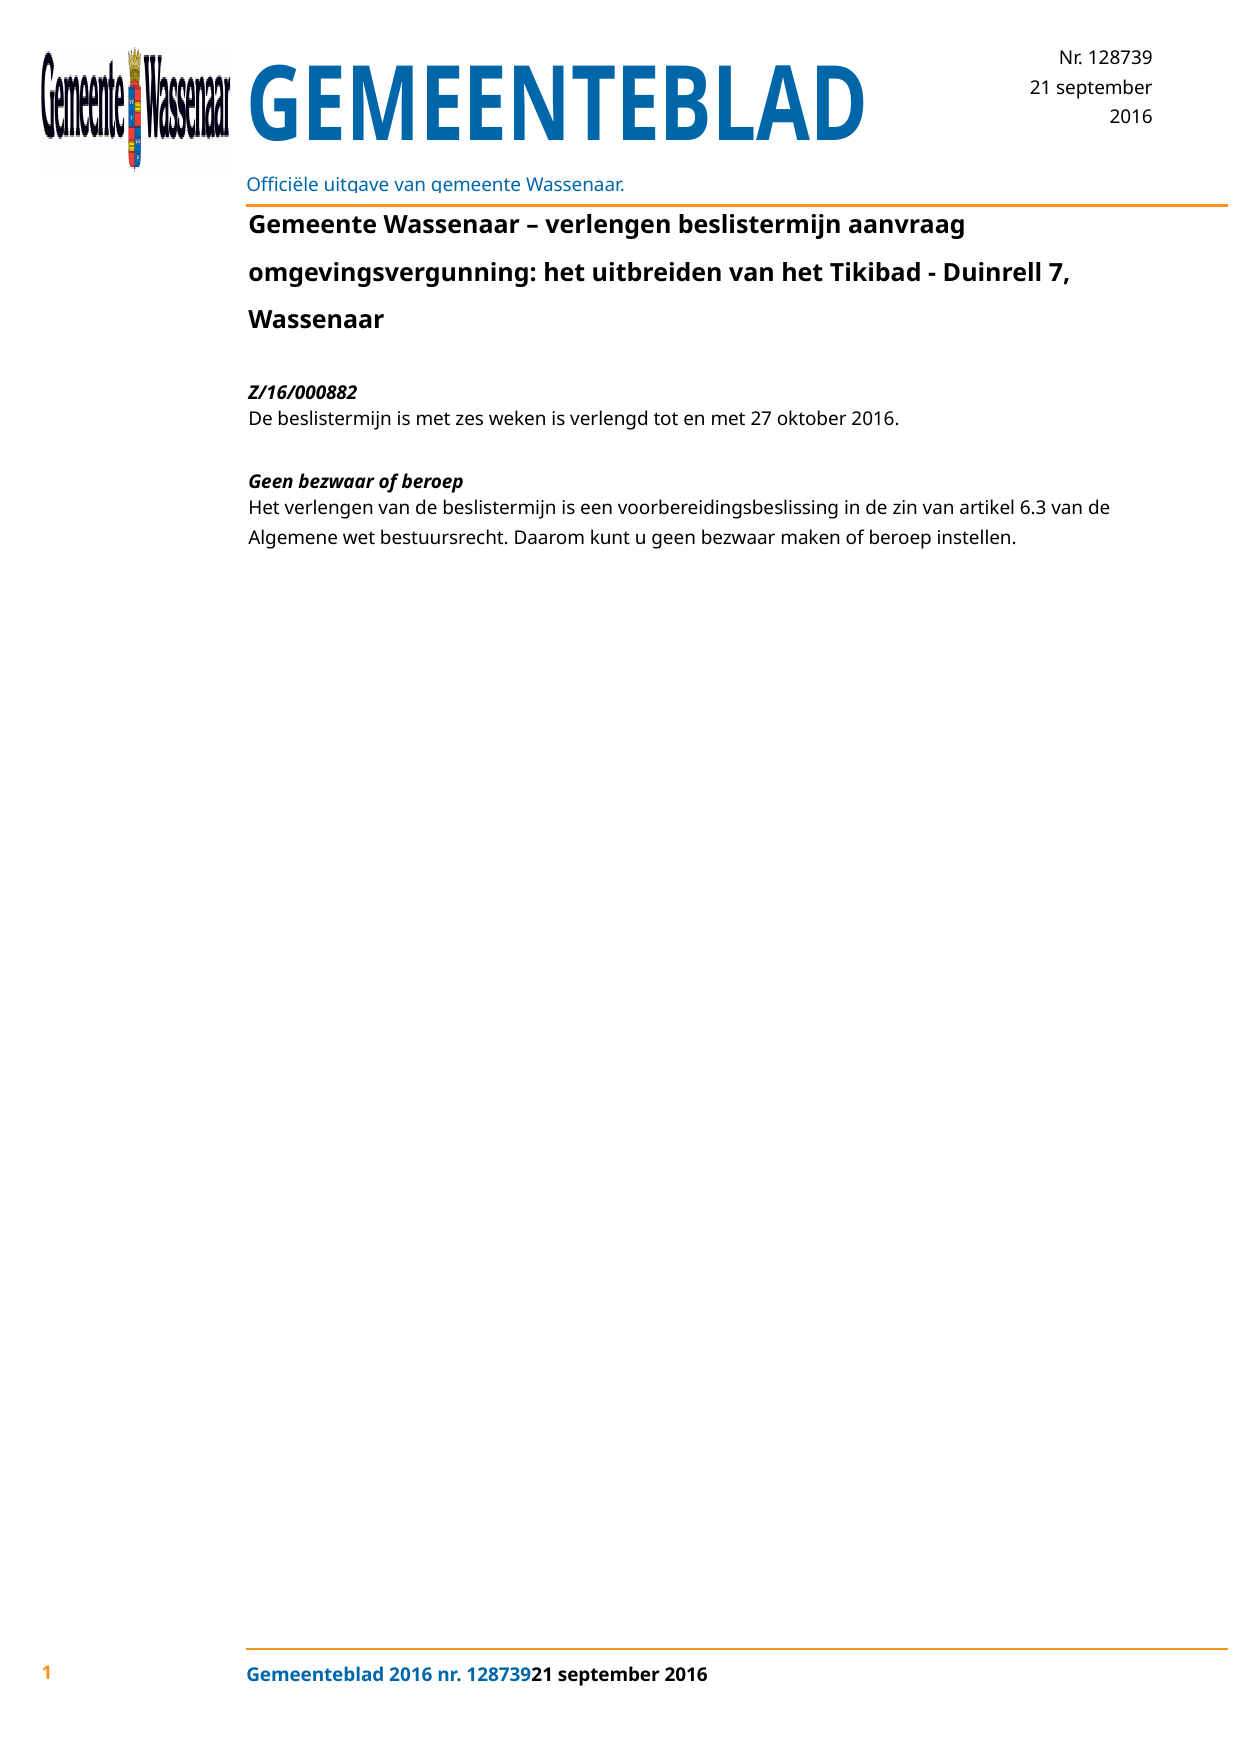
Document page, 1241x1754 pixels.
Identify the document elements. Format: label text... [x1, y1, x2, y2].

text Z/16/000882 [248, 379, 1152, 405]
text Gemeente Wassenaar – verlengen beslistermijn aanvraag omgevingsvergunning: het uitbreiden van het Tikibad - Duinrell 7, Wassenaar [248, 207, 1152, 336]
text De beslistermijn is met zes weken is verlengd tot en met 27 oktober 2016. [248, 405, 1152, 431]
text Het verlengen van de beslistermijn is een voorbereidingsbeslissing in de zin van artikel 6.3 van de Algemene wet bestuursrecht. Daarom kunt u geen bezwaar maken of beroep instellen. [248, 494, 1152, 550]
picture [41, 47, 231, 172]
text Geen bezwaar of beroep [248, 469, 1152, 494]
